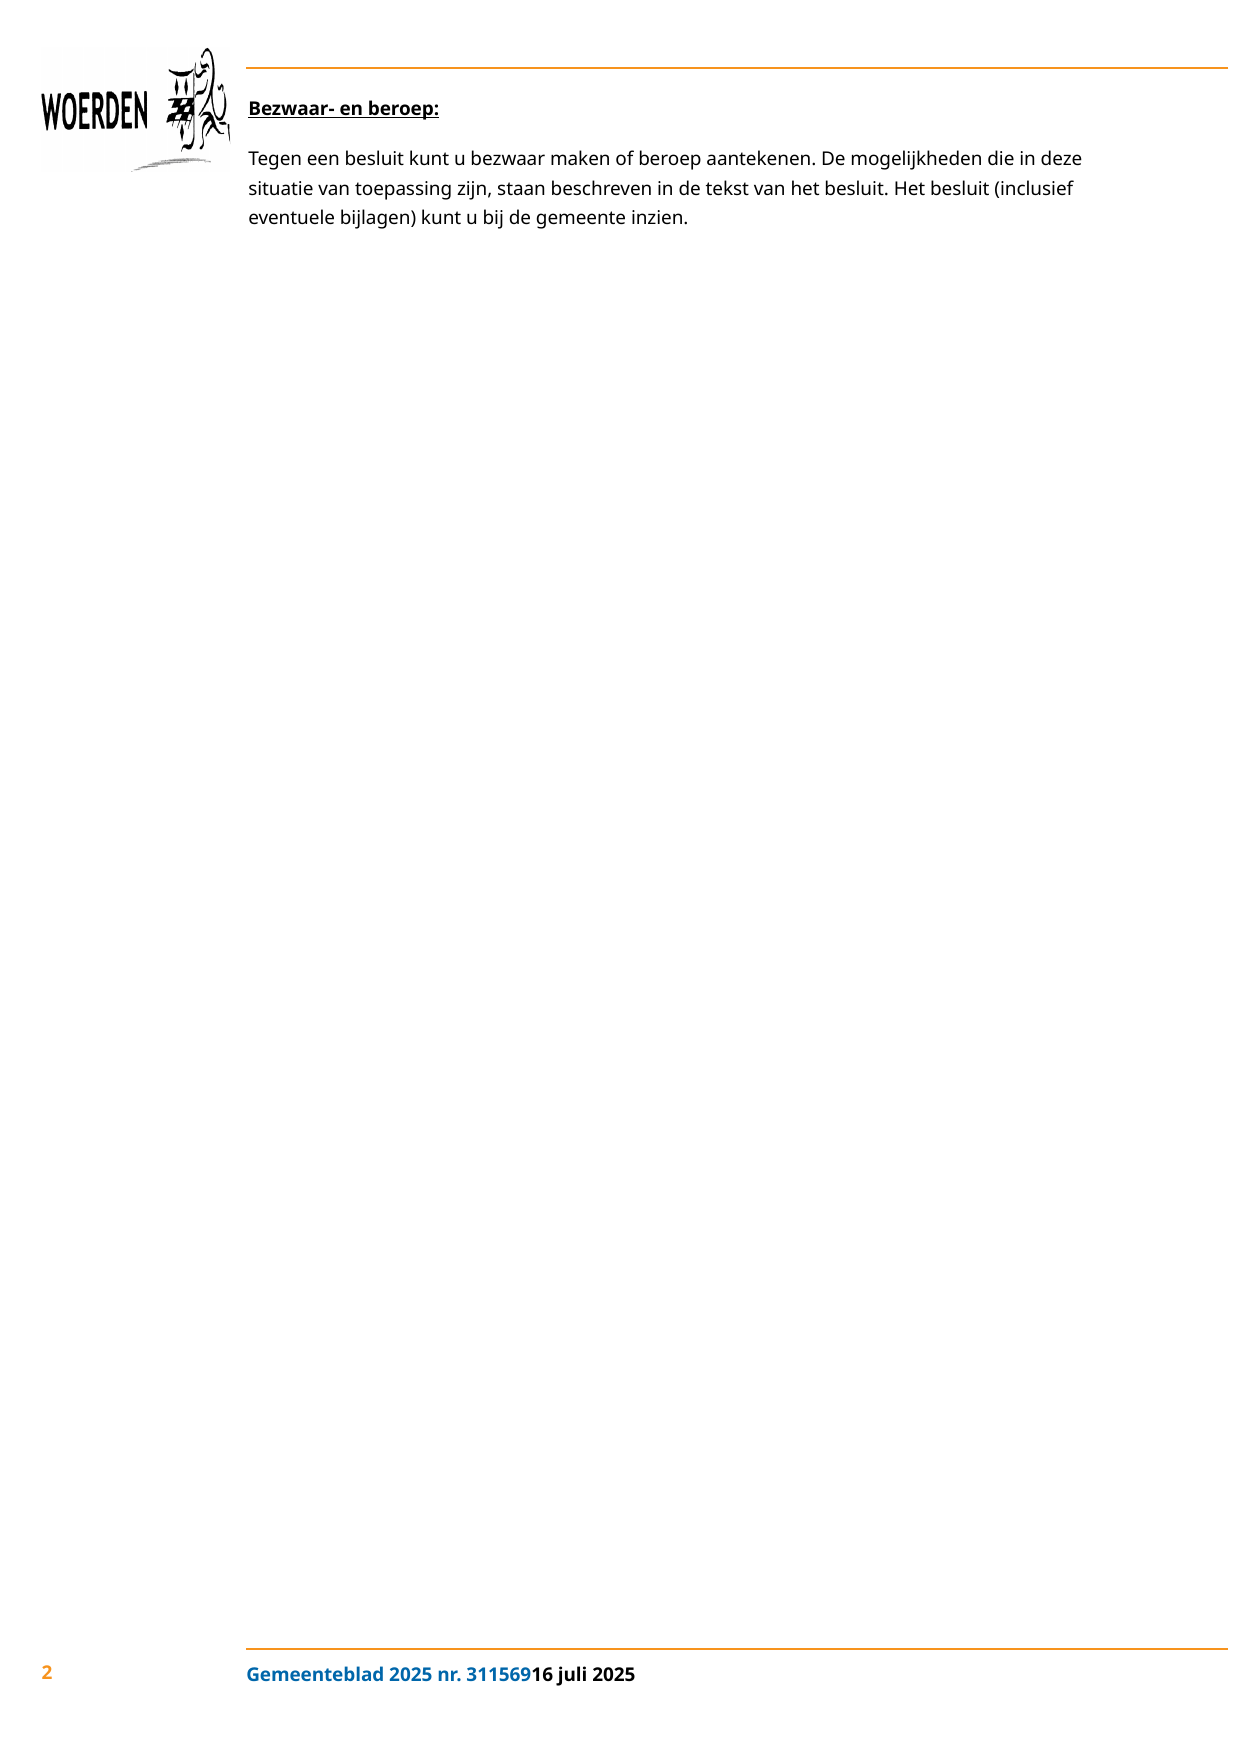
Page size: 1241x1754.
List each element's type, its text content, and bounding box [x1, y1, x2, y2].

picture [41, 47, 231, 172]
text Bezwaar- en beroep: [248, 95, 1152, 121]
text Tegen een besluit kunt u bezwaar maken of beroep aantekenen. De mogelijkheden die in deze situatie van toepassing zijn, staan beschreven in de tekst van het besluit. Het besluit (inclusief eventuele bijlagen) kunt u bij de gemeente inzien. [248, 145, 1152, 230]
